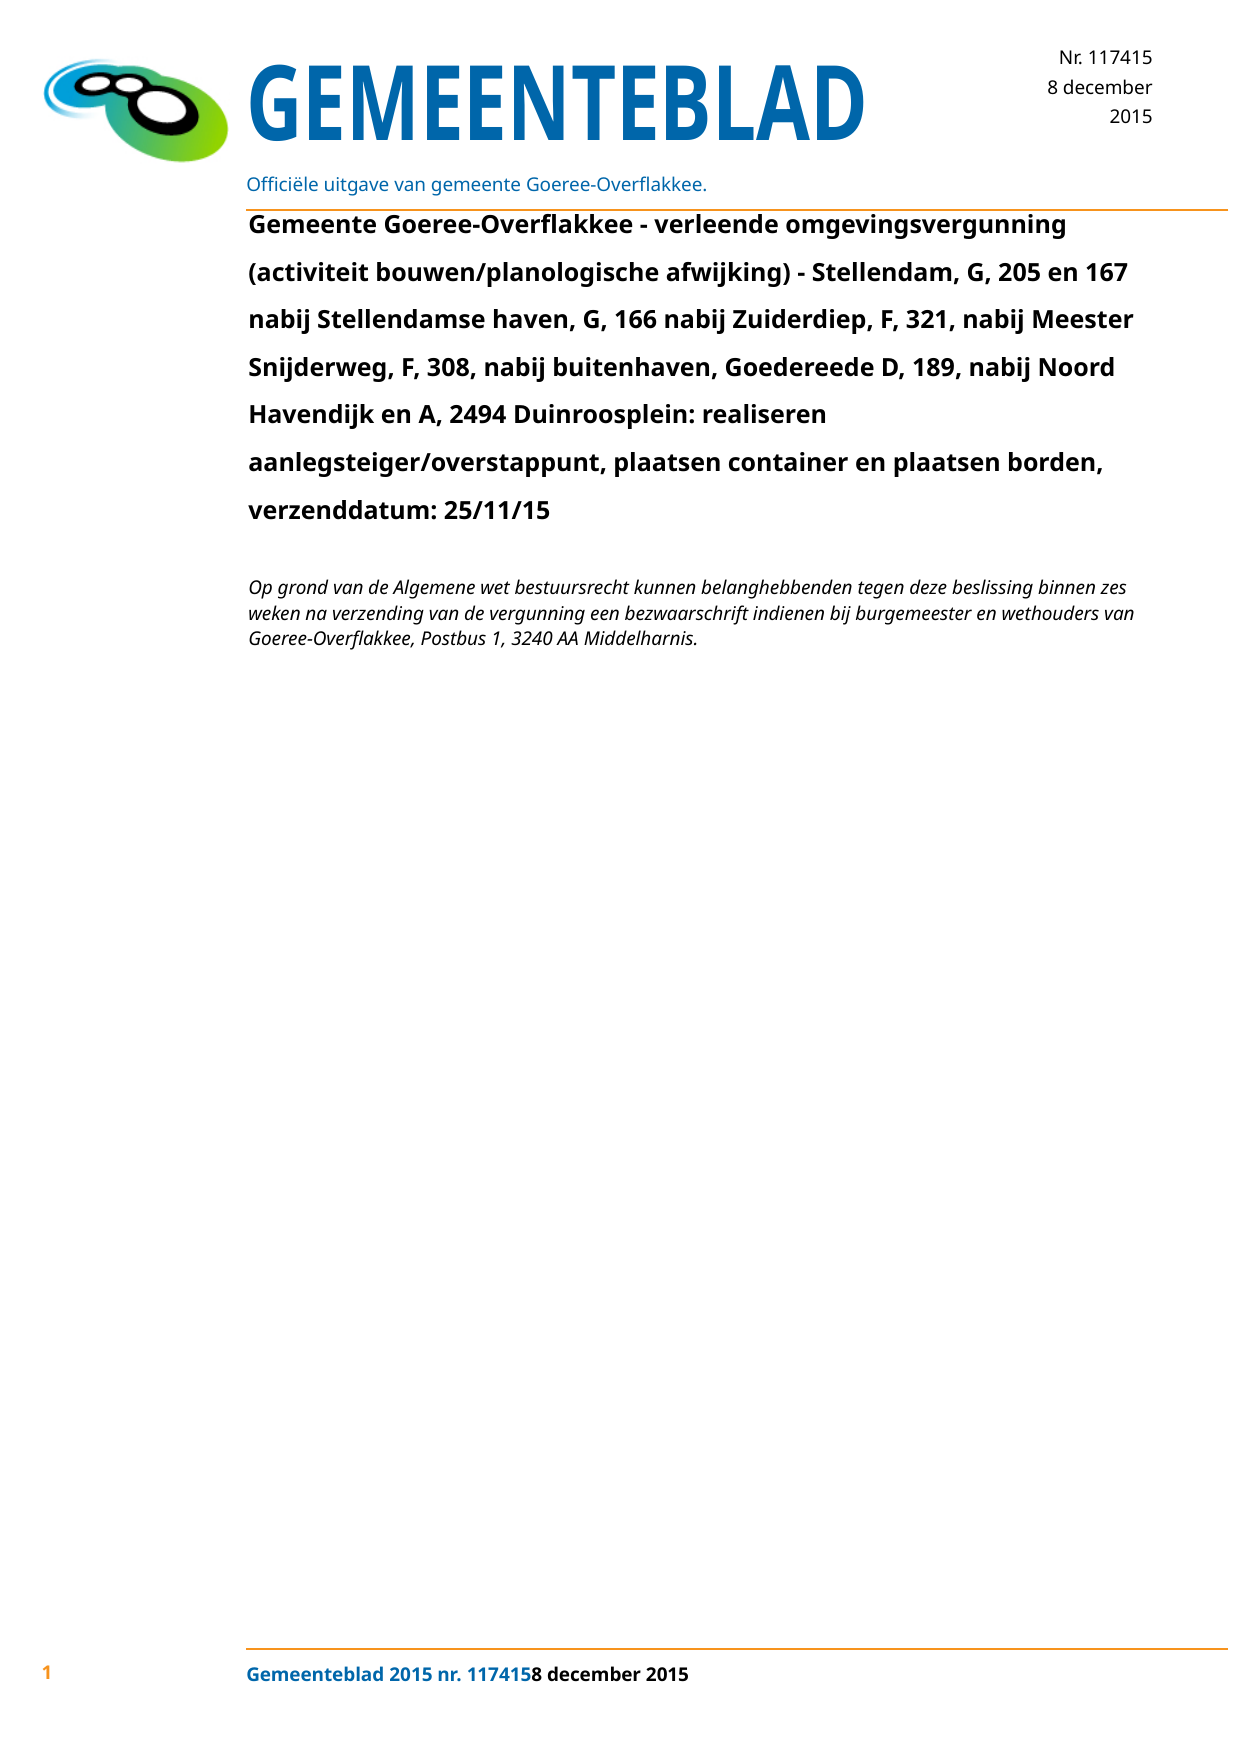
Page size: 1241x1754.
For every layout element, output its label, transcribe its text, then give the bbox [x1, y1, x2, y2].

picture [41, 47, 231, 172]
text Gemeente Goeree-Overflakkee - verleende omgevingsvergunning (activiteit bouwen/planologische afwijking) - Stellendam, G, 205 en 167 nabij Stellendamse haven, G, 166 nabij Zuiderdiep, F, 321, nabij Meester Snijderweg, F, 308, nabij buitenhaven, Goedereede D, 189, nabij Noord Havendijk en A, 2494 Duinroosplein: realiseren aanlegsteiger/overstappunt, plaatsen container en plaatsen borden, verzenddatum: 25/11/15 [248, 211, 1152, 526]
text Op grond van de Algemene wet bestuursrecht kunnen belanghebbenden tegen deze beslissing binnen zes weken na verzending van de vergunning een bezwaarschrift indienen bij burgemeester en wethouders van Goeree-Overflakkee, Postbus 1, 3240 AA Middelharnis. [248, 574, 1152, 651]
